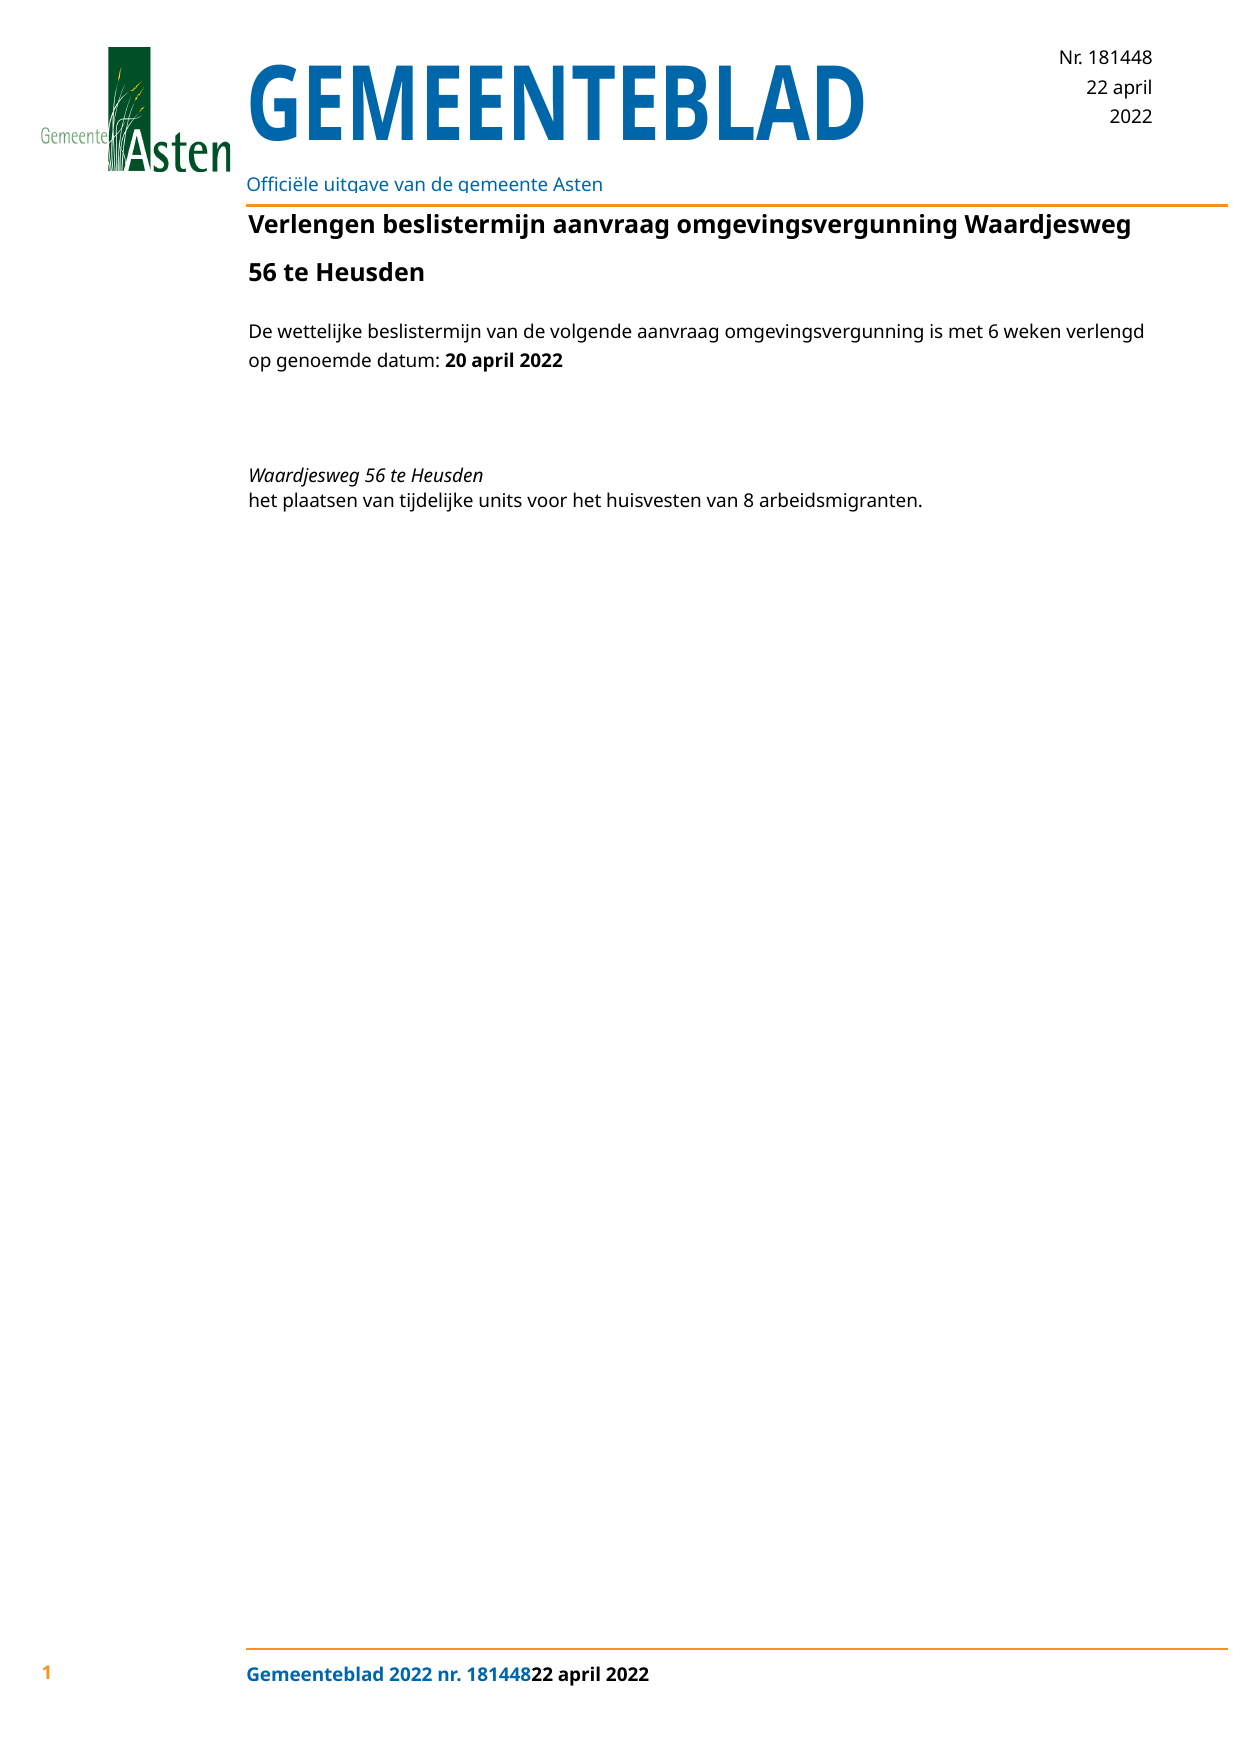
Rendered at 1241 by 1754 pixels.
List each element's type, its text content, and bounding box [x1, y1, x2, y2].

text Waardjesweg 56 te Heusden [248, 462, 1152, 488]
picture [41, 47, 231, 172]
text De wettelijke beslistermijn van de volgende aanvraag omgevingsvergunning is met 6 weken verlengd op genoemde datum: 20 april 2022 [248, 318, 1152, 373]
text het plaatsen van tijdelijke units voor het huisvesten van 8 arbeidsmigranten. [248, 488, 1152, 513]
text Verlengen beslistermijn aanvraag omgevingsvergunning Waardjesweg 56 te Heusden [248, 207, 1152, 288]
